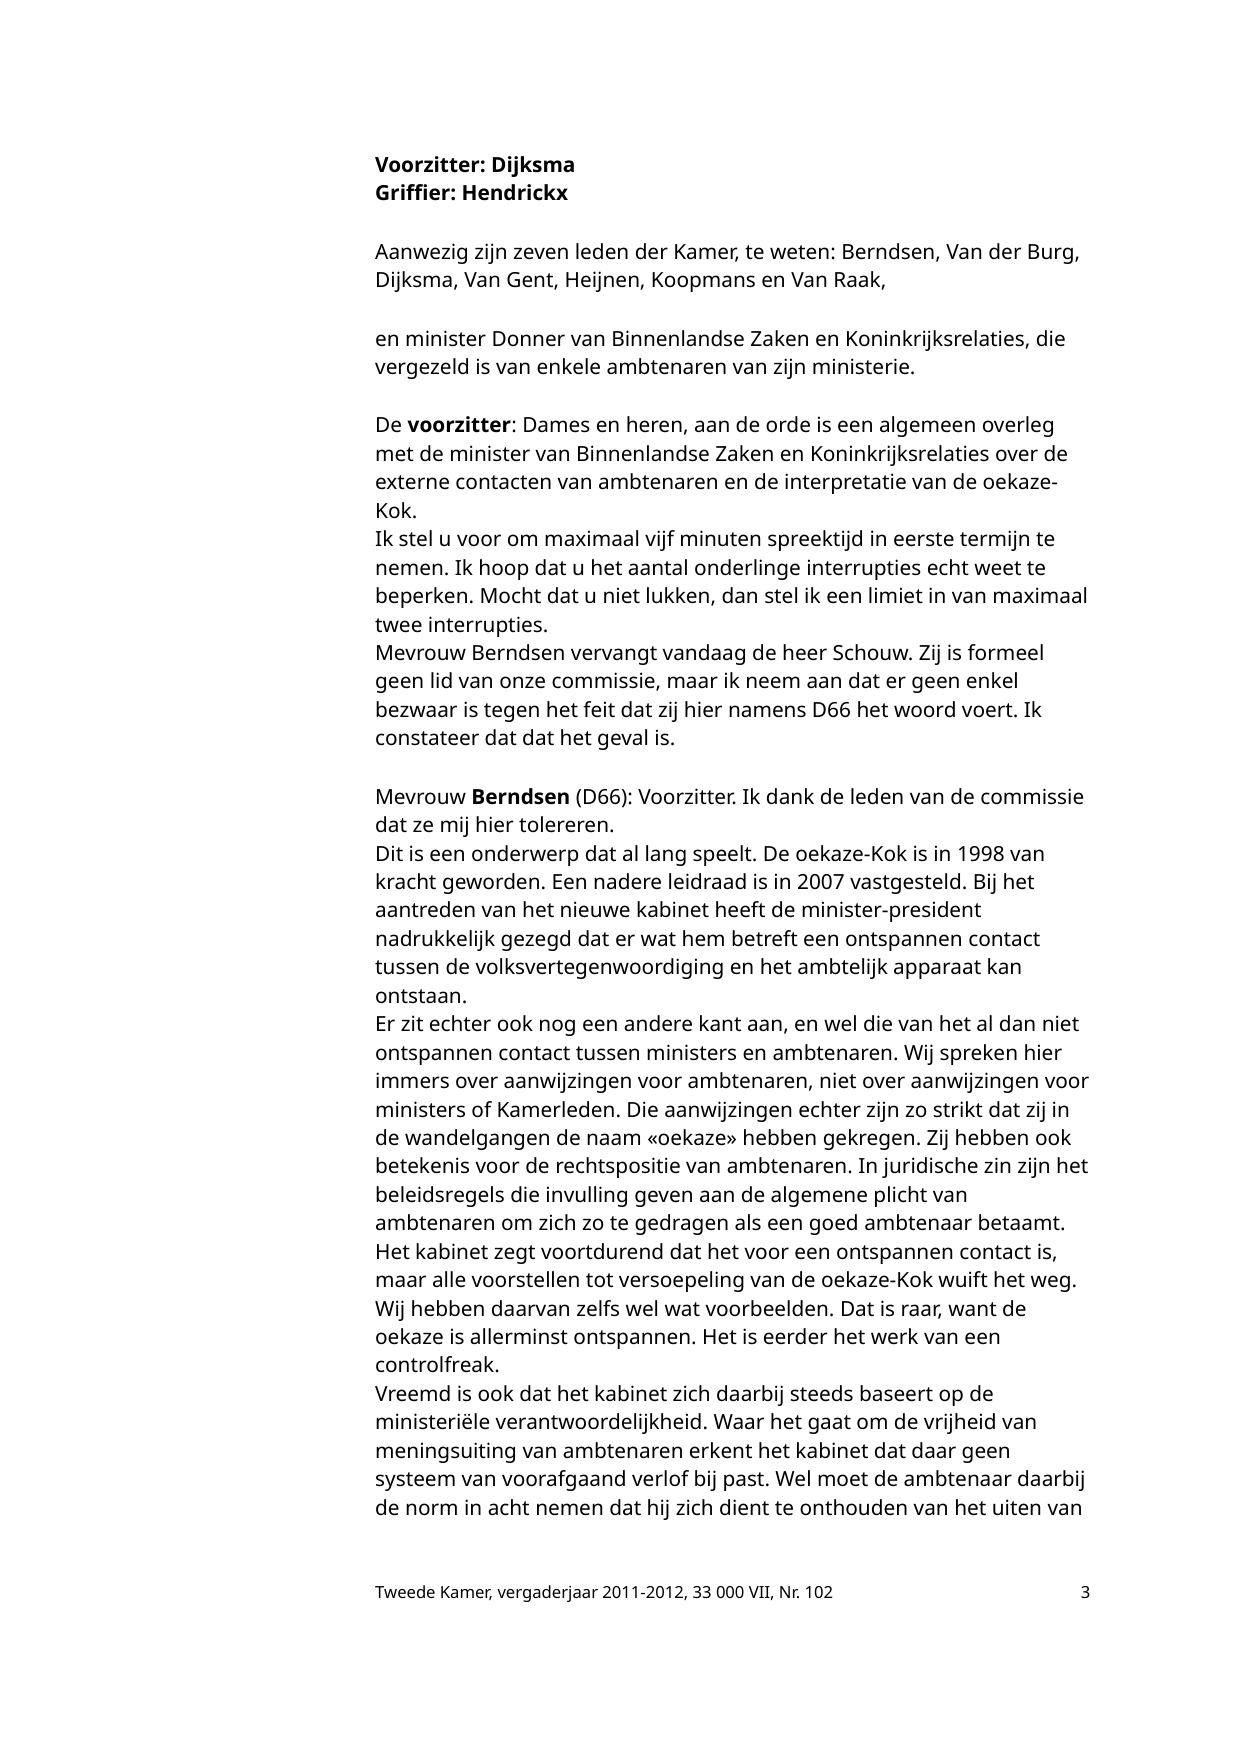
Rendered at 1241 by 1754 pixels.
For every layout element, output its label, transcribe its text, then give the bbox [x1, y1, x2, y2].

text Vreemd is ook dat het kabinet zich daarbij steeds baseert op de ministeriële verantwoordelijkheid. Waar het gaat om de vrijheid van meningsuiting van ambtenaren erkent het kabinet dat daar geen systeem van voorafgaand verlof bij past. Wel moet de ambtenaar daarbij de norm in acht nemen dat hij zich dient te onthouden van het uiten van [375, 1379, 1090, 1521]
text Mevrouw Berndsen vervangt vandaag de heer Schouw. Zij is formeel geen lid van onze commissie, maar ik neem aan dat er geen enkel bezwaar is tegen het feit dat zij hier namens D66 het woord voert. Ik constateer dat dat het geval is. [375, 638, 1090, 752]
text Ik stel u voor om maximaal vijf minuten spreektijd in eerste termijn te nemen. Ik hoop dat u het aantal onderlinge interrupties echt weet te beperken. Mocht dat u niet lukken, dan stel ik een limiet in van maximaal twee interrupties. [375, 524, 1090, 638]
text De voorzitter: Dames en heren, aan de orde is een algemeen overleg met de minister van Binnenlandse Zaken en Koninkrijksrelaties over de externe contacten van ambtenaren en de interpretatie van de oekaze-Kok. [375, 411, 1090, 524]
text Voorzitter: Dijksma [375, 150, 1090, 178]
text Er zit echter ook nog een andere kant aan, en wel die van het al dan niet ontspannen contact tussen ministers en ambtenaren. Wij spreken hier immers over aanwijzingen voor ambtenaren, niet over aanwijzingen voor ministers of Kamerleden. Die aanwijzingen echter zijn zo strikt dat zij in de wandelgangen de naam «oekaze» hebben gekregen. Zij hebben ook betekenis voor de rechtspositie van ambtenaren. In juridische zin zijn het beleidsregels die invulling geven aan de algemene plicht van ambtenaren om zich zo te gedragen als een goed ambtenaar betaamt. [375, 1009, 1090, 1237]
text Dit is een onderwerp dat al lang speelt. De oekaze-Kok is in 1998 van kracht geworden. Een nadere leidraad is in 2007 vastgesteld. Bij het aantreden van het nieuwe kabinet heeft de minister-president nadrukkelijk gezegd dat er wat hem betreft een ontspannen contact tussen de volksvertegenwoordiging en het ambtelijk apparaat kan ontstaan. [375, 839, 1090, 1009]
text en minister Donner van Binnenlandse Zaken en Koninkrijksrelaties, die vergezeld is van enkele ambtenaren van zijn ministerie. [375, 324, 1090, 381]
text Griffier: Hendrickx [375, 178, 1090, 207]
text Aanwezig zijn zeven leden der Kamer, te weten: Berndsen, Van der Burg, Dijksma, Van Gent, Heijnen, Koopmans en Van Raak, [375, 237, 1090, 294]
text Mevrouw Berndsen (D66): Voorzitter. Ik dank de leden van de commissie dat ze mij hier tolereren. [375, 782, 1090, 839]
text Het kabinet zegt voortdurend dat het voor een ontspannen contact is, maar alle voorstellen tot versoepeling van de oekaze-Kok wuift het weg. Wij hebben daarvan zelfs wel wat voorbeelden. Dat is raar, want de oekaze is allerminst ontspannen. Het is eerder het werk van een controlfreak. [375, 1237, 1090, 1379]
